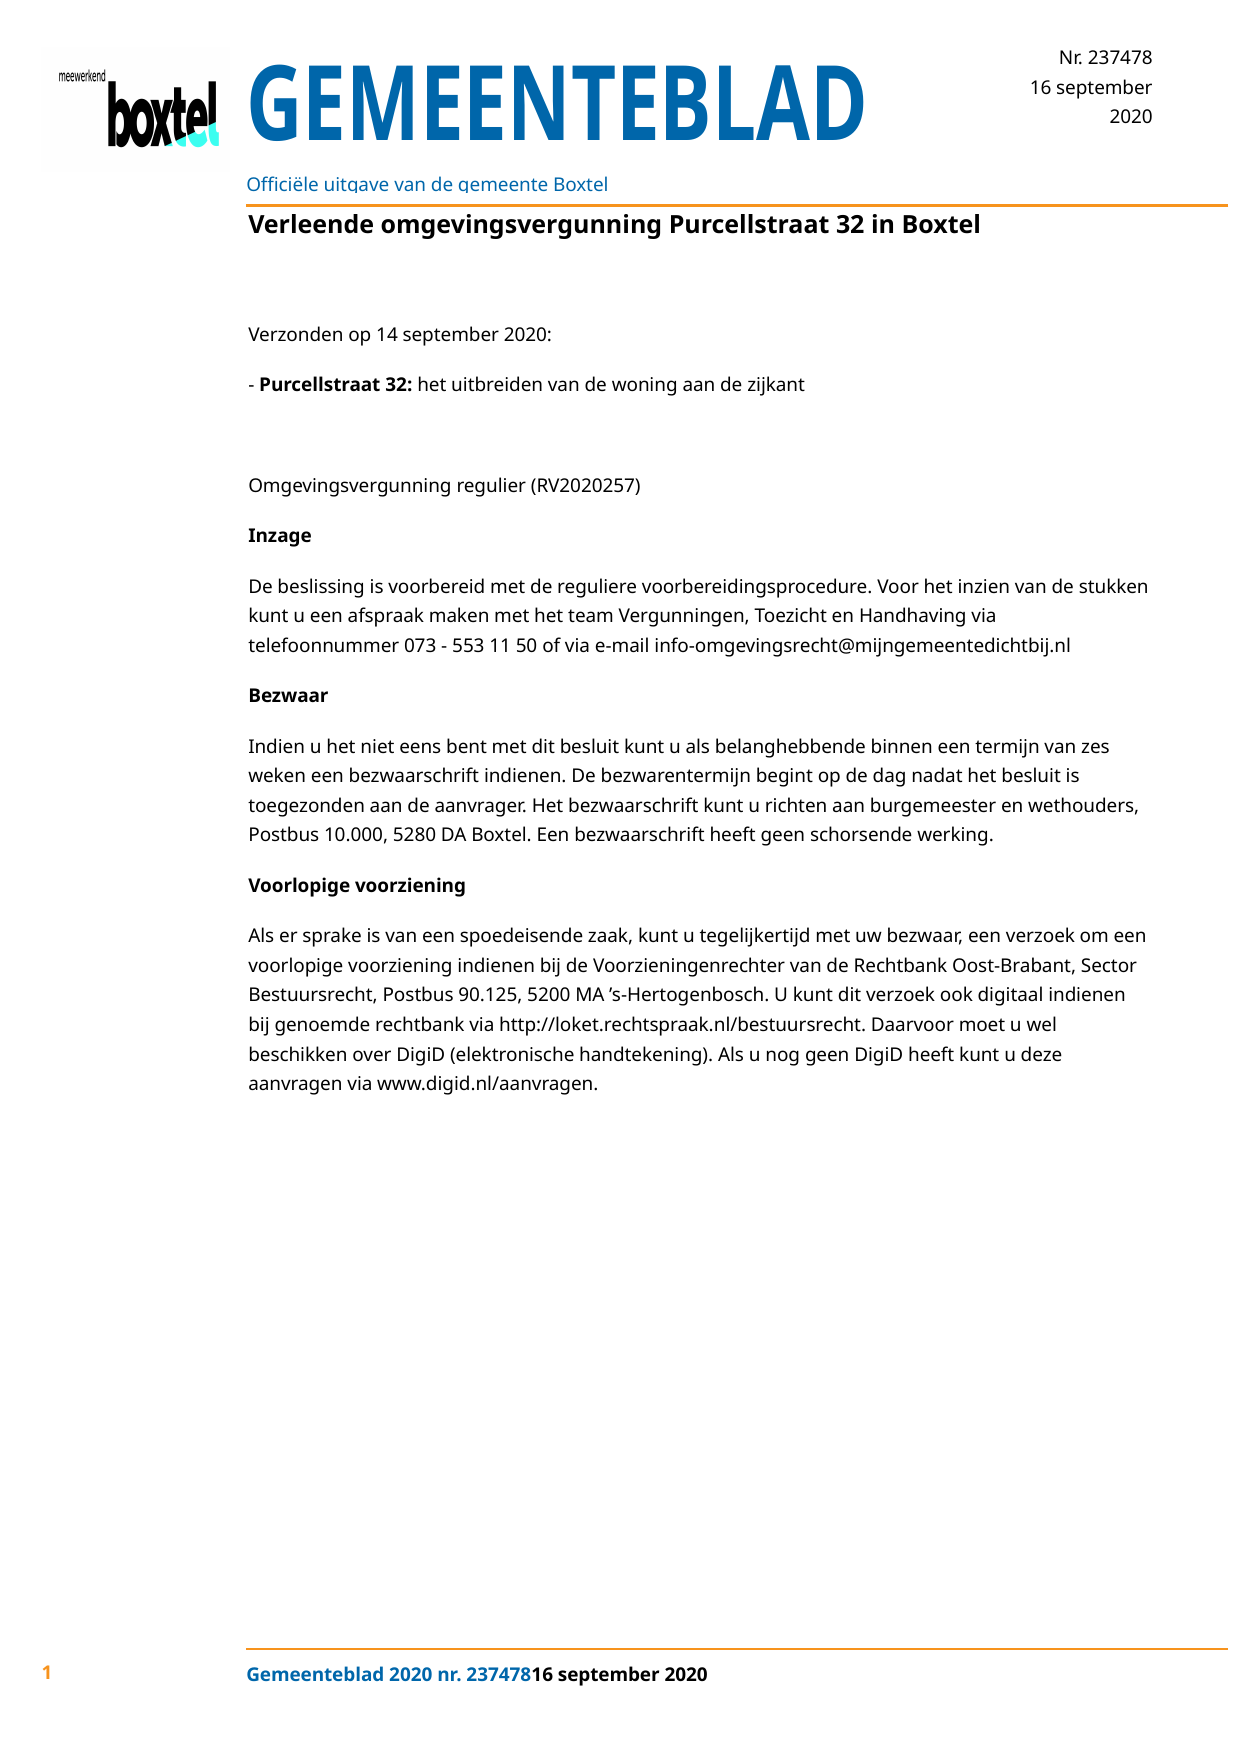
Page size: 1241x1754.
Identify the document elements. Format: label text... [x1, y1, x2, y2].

text Inzage [248, 522, 1152, 548]
picture [41, 47, 231, 172]
text Verzonden op 14 september 2020: [248, 321, 1152, 346]
text Als er sprake is van een spoedeisende zaak, kunt u tegelijkertijd met uw bezwaar, een verzoek om een voorlopige voorziening indienen bij de Voorzieningenrechter van de Rechtbank Oost-Brabant, Sector Bestuursrecht, Postbus 90.125, 5200 MA ’s-Hertogenbosch. U kunt dit verzoek ook digitaal indienen bij genoemde rechtbank via http://loket.rechtspraak.nl/bestuursrecht. Daarvoor moet u wel beschikken over DigiD (elektronische handtekening). Als u nog geen DigiD heeft kunt u deze aanvragen via www.digid.nl/aanvragen. [248, 922, 1152, 1096]
text Omgevingsvergunning regulier (RV2020257) [248, 472, 1152, 498]
text - Purcellstraat 32: het uitbreiden van de woning aan de zijkant [248, 371, 1152, 397]
text Indien u het niet eens bent met dit besluit kunt u als belanghebbende binnen een termijn van zes weken een bezwaarschrift indienen. De bezwarentermijn begint op de dag nadat het besluit is toegezonden aan de aanvrager. Het bezwaarschrift kunt u richten aan burgemeester en wethouders, Postbus 10.000, 5280 DA Boxtel. Een bezwaarschrift heeft geen schorsende werking. [248, 733, 1152, 847]
text Verleende omgevingsvergunning Purcellstraat 32 in Boxtel [248, 207, 1152, 241]
text De beslissing is voorbereid met de reguliere voorbereidingsprocedure. Voor het inzien van de stukken kunt u een afspraak maken met het team Vergunningen, Toezicht en Handhaving via telefoonnummer 073 - 553 11 50 of via e-mail info-omgevingsrecht@mijngemeentedichtbij.nl [248, 573, 1152, 658]
text Voorlopige voorziening [248, 872, 1152, 898]
text Bezwaar [248, 682, 1152, 708]
